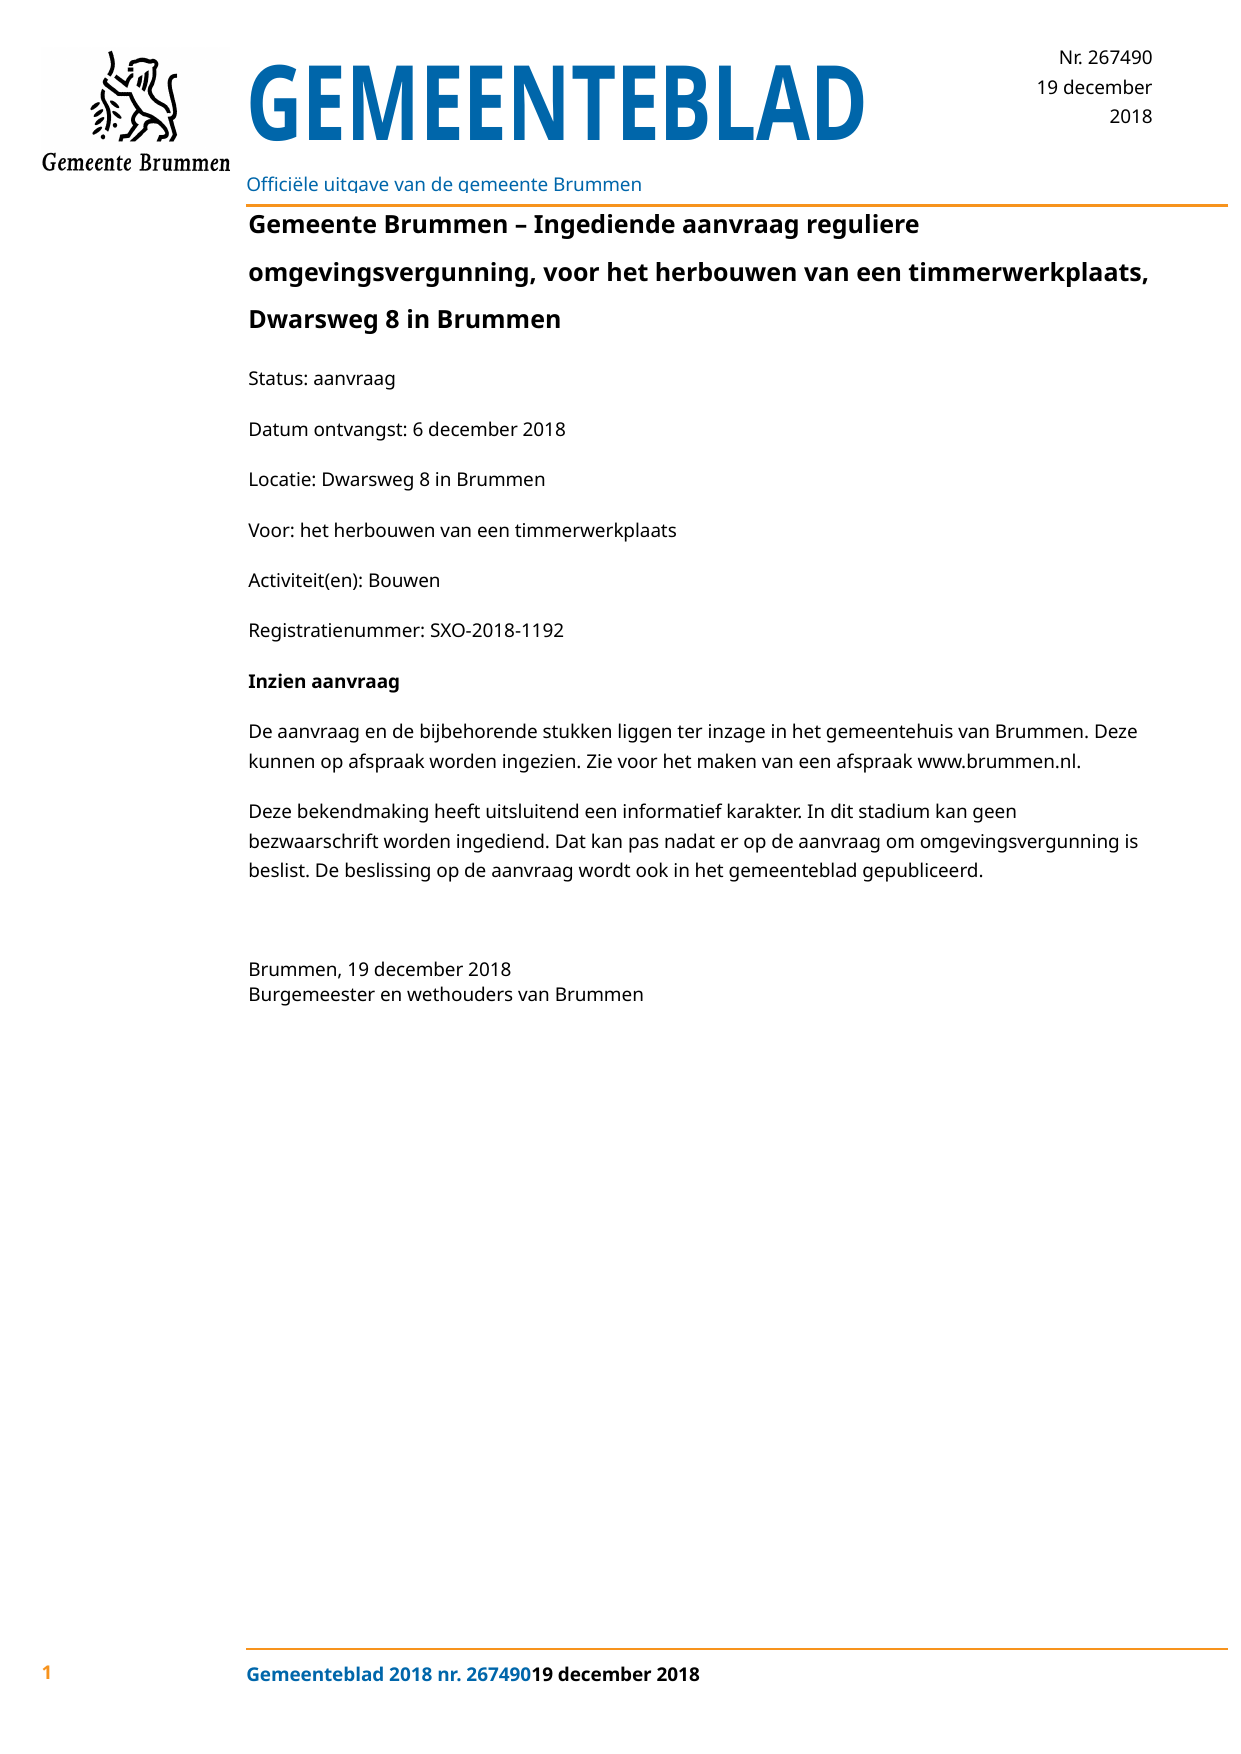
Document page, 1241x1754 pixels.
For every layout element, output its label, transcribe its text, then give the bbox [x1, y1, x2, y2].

text Burgemeester en wethouders van Brummen [248, 982, 1152, 1007]
text Gemeente Brummen – Ingediende aanvraag reguliere omgevingsvergunning, voor het herbouwen van een timmerwerkplaats, Dwarsweg 8 in Brummen [248, 207, 1152, 336]
text Inzien aanvraag [248, 668, 1152, 694]
text Status: aanvraag [248, 366, 1152, 391]
text Datum ontvangst: 6 december 2018 [248, 416, 1152, 442]
text Deze bekendmaking heeft uitsluitend een informatief karakter. In dit stadium kan geen bezwaarschrift worden ingediend. Dat kan pas nadat er op de aanvraag om omgevingsvergunning is beslist. De beslissing op de aanvraag wordt ook in het gemeenteblad gepubliceerd. [248, 798, 1152, 883]
text Registratienummer: SXO-2018-1192 [248, 618, 1152, 643]
text Locatie: Dwarsweg 8 in Brummen [248, 466, 1152, 492]
text Brummen, 19 december 2018 [248, 956, 1152, 982]
text De aanvraag en de bijbehorende stukken liggen ter inzage in het gemeentehuis van Brummen. Deze kunnen op afspraak worden ingezien. Zie voor het maken van een afspraak www.brummen.nl. [248, 718, 1152, 774]
picture [41, 47, 231, 172]
text Voor: het herbouwen van een timmerwerkplaats [248, 517, 1152, 542]
text Activiteit(en): Bouwen [248, 567, 1152, 593]
